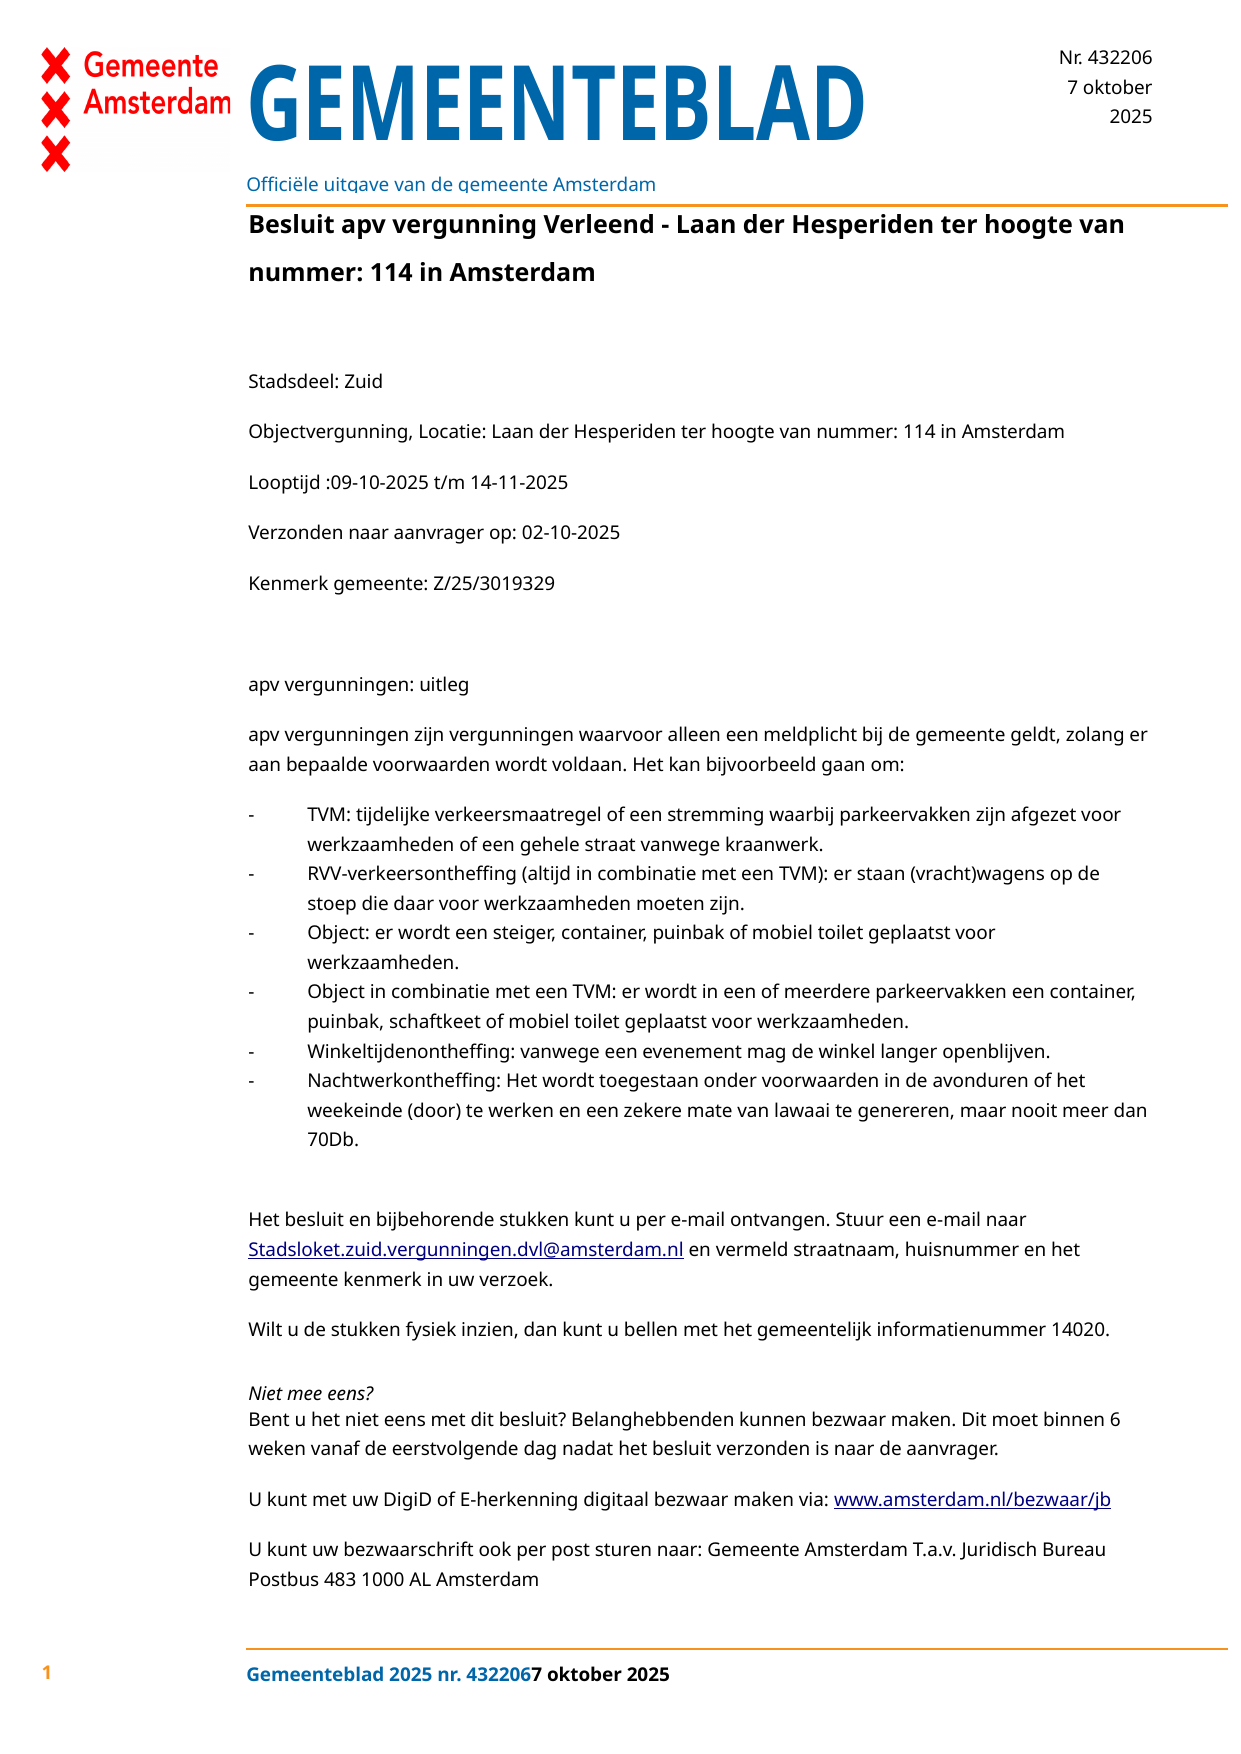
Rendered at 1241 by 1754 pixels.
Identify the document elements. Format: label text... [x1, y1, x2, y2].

text Wilt u de stukken fysiek inzien, dan kunt u bellen met het gemeentelijk informatienummer 14020. [248, 1316, 1152, 1342]
list RVV-verkeersontheffing (altijd in combinatie met een TVM): er staan (vracht)wagens op de stoep die daar voor werkzaamheden moeten zijn. [248, 860, 1152, 916]
list Winkeltijdenontheffing: vanwege een evenement mag de winkel langer openblijven. [248, 1038, 1152, 1064]
text apv vergunningen zijn vergunningen waarvoor alleen een meldplicht bij de gemeente geldt, zolang er aan bepaalde voorwaarden wordt voldaan. Het kan bijvoorbeeld gaan om: [248, 721, 1152, 777]
text Verzonden naar aanvrager op: 02-10-2025 [248, 519, 1152, 545]
text U kunt met uw DigiD of E-herkenning digitaal bezwaar maken via: www.amsterdam.nl/bezwaar/jb [248, 1486, 1152, 1512]
text Besluit apv vergunning Verleend - Laan der Hesperiden ter hoogte van nummer: 114 in Amsterdam [248, 207, 1152, 288]
text Stadsdeel: Zuid [248, 368, 1152, 394]
text apv vergunningen: uitleg [248, 671, 1152, 697]
text Objectvergunning, Locatie: Laan der Hesperiden ter hoogte van nummer: 114 in Amsterdam [248, 419, 1152, 444]
list Object in combinatie met een TVM: er wordt in een of meerdere parkeervakken een container, puinbak, schaftkeet of mobiel toilet geplaatst voor werkzaamheden. [248, 979, 1152, 1034]
text Kenmerk gemeente: Z/25/3019329 [248, 570, 1152, 596]
text Bent u het niet eens met dit besluit? Belanghebbenden kunnen bezwaar maken. Dit moet binnen 6 weken vanaf de eerstvolgende dag nadat het besluit verzonden is naar de aanvrager. [248, 1406, 1152, 1461]
text Looptijd :09-10-2025 t/m 14-11-2025 [248, 469, 1152, 495]
picture [41, 47, 231, 172]
list Nachtwerkontheffing: Het wordt toegestaan onder voorwaarden in de avonduren of het weekeinde (door) te werken en een zekere mate van lawaai te genereren, maar nooit meer dan 70Db. [248, 1067, 1152, 1152]
list TVM: tijdelijke verkeersmaatregel of een stremming waarbij parkeervakken zijn afgezet voor werkzaamheden of een gehele straat vanwege kraanwerk. [248, 801, 1152, 857]
text Het besluit en bijbehorende stukken kunt u per e-mail ontvangen. Stuur een e-mail naar Stadsloket.zuid.vergunningen.dvl@amsterdam.nl en vermeld straatnaam, huisnummer en het gemeente kenmerk in uw verzoek. [248, 1207, 1152, 1292]
text Niet mee eens? [248, 1380, 1152, 1406]
text U kunt uw bezwaarschrift ook per post sturen naar: Gemeente Amsterdam T.a.v. Juridisch Bureau Postbus 483 1000 AL Amsterdam [248, 1536, 1152, 1592]
list Object: er wordt een steiger, container, puinbak of mobiel toilet geplaatst voor werkzaamheden. [248, 919, 1152, 975]
